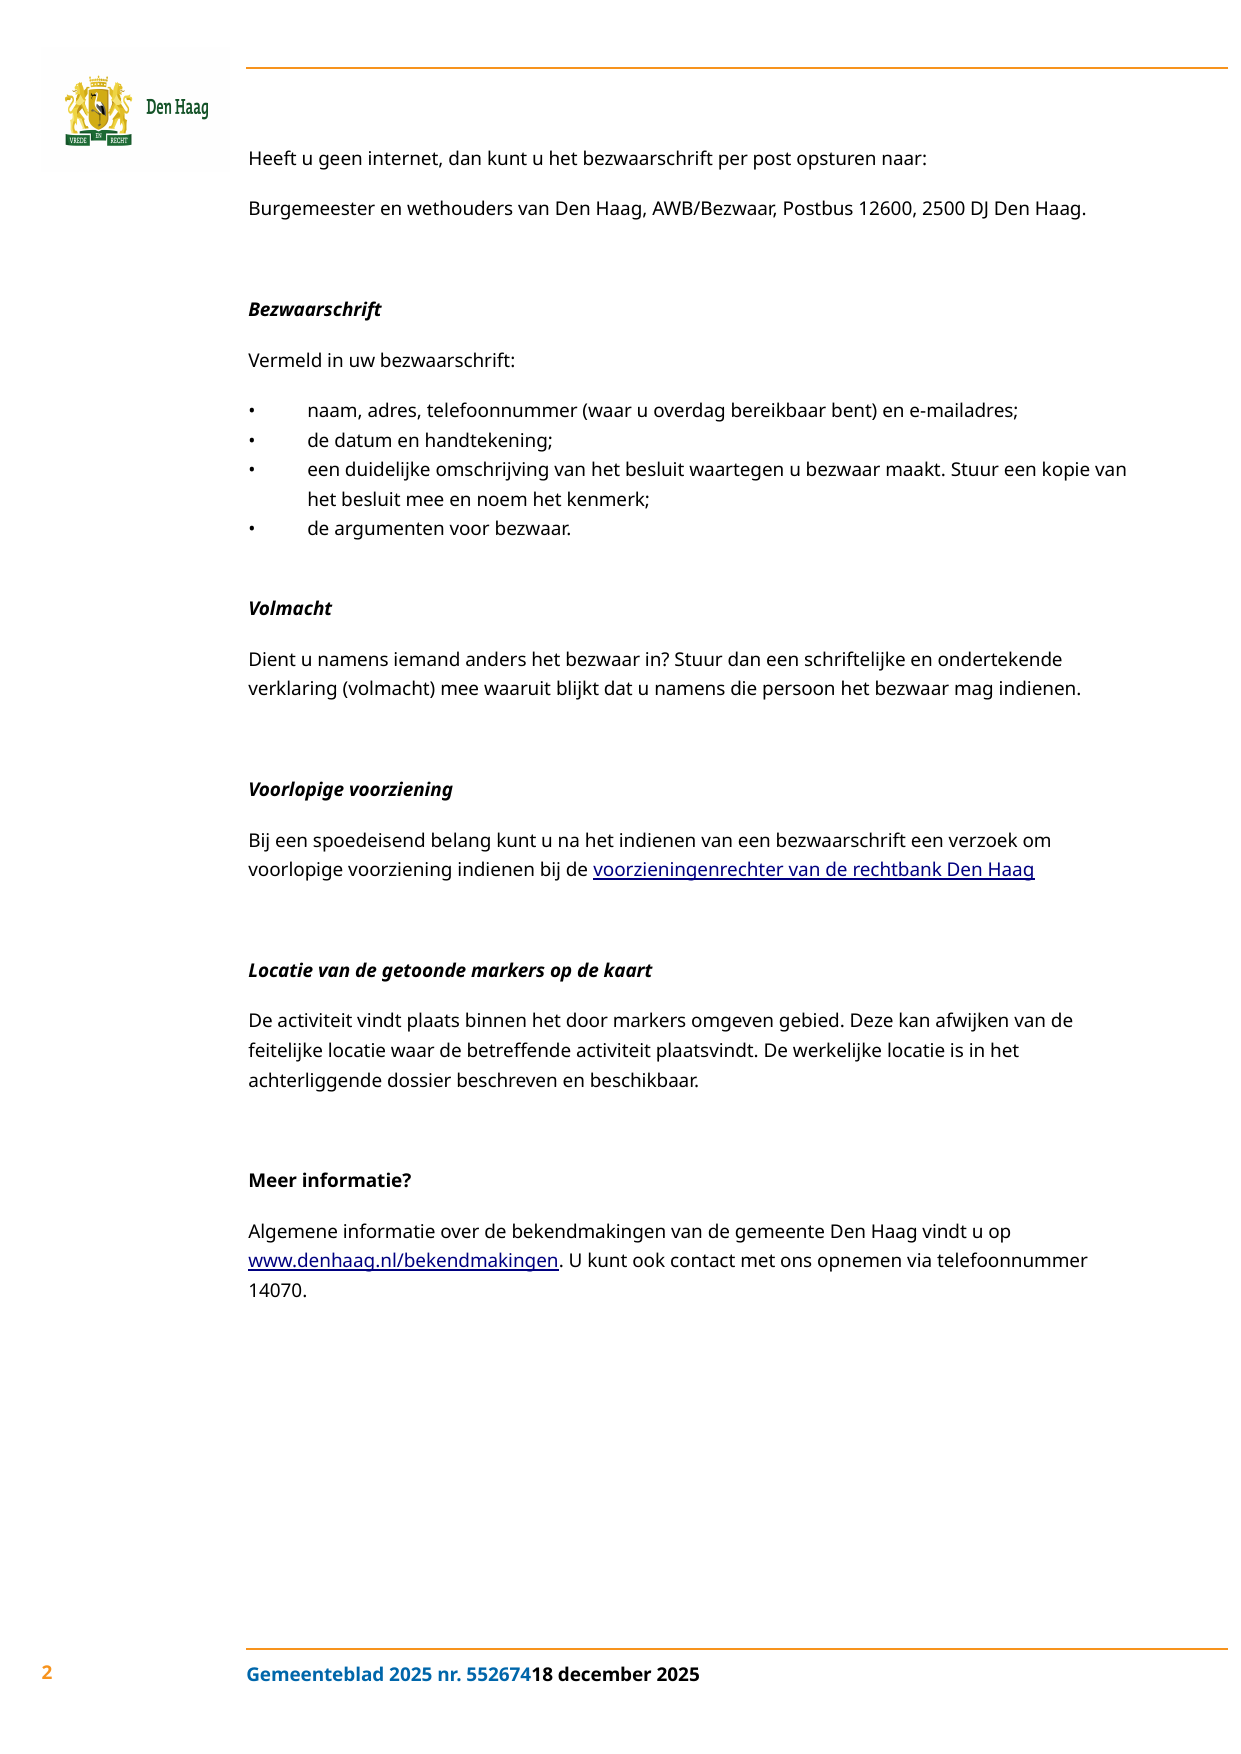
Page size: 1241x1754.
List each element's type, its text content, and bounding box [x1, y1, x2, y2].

text Meer informatie? [248, 1168, 1152, 1193]
list een duidelijke omschrijving van het besluit waartegen u bezwaar maakt. Stuur een kopie van het besluit mee en noem het kenmerk; [248, 456, 1152, 512]
text Algemene informatie over de bekendmakingen van de gemeente Den Haag vindt u op www.denhaag.nl/bekendmakingen. U kunt ook contact met ons opnemen via telefoonnummer 14070. [248, 1218, 1152, 1303]
picture [41, 47, 231, 172]
text Burgemeester en wethouders van Den Haag, AWB/Bezwaar, Postbus 12600, 2500 DJ Den Haag. [248, 196, 1152, 221]
text Vermeld in uw bezwaarschrift: [248, 347, 1152, 373]
text Dient u namens iemand anders het bezwaar in? Stuur dan een schriftelijke en ondertekende verklaring (volmacht) mee waaruit blijkt dat u namens die persoon het bezwaar mag indienen. [248, 646, 1152, 701]
list de datum en handtekening; [248, 427, 1152, 453]
text Heeft u geen internet, dan kunt u het bezwaarschrift per post opsturen naar: [248, 145, 1152, 171]
list de argumenten voor bezwaar. [248, 516, 1152, 541]
text Locatie van de getoonde markers op de kaart [248, 957, 1152, 983]
text Volmacht [248, 596, 1152, 621]
text Bij een spoedeisend belang kunt u na het indienen van een bezwaarschrift een verzoek om voorlopige voorziening indienen bij de voorzieningenrechter van de rechtbank Den Haag [248, 827, 1152, 882]
text De activiteit vindt plaats binnen het door markers omgeven gebied. Deze kan afwijken van de feitelijke locatie waar de betreffende activiteit plaatsvindt. De werkelijke locatie is in het achterliggende dossier beschreven en beschikbaar. [248, 1008, 1152, 1093]
text Bezwaarschrift [248, 296, 1152, 322]
list naam, adres, telefoonnummer (waar u overdag bereikbaar bent) en e-mailadres; [248, 397, 1152, 423]
text Voorlopige voorziening [248, 776, 1152, 802]
